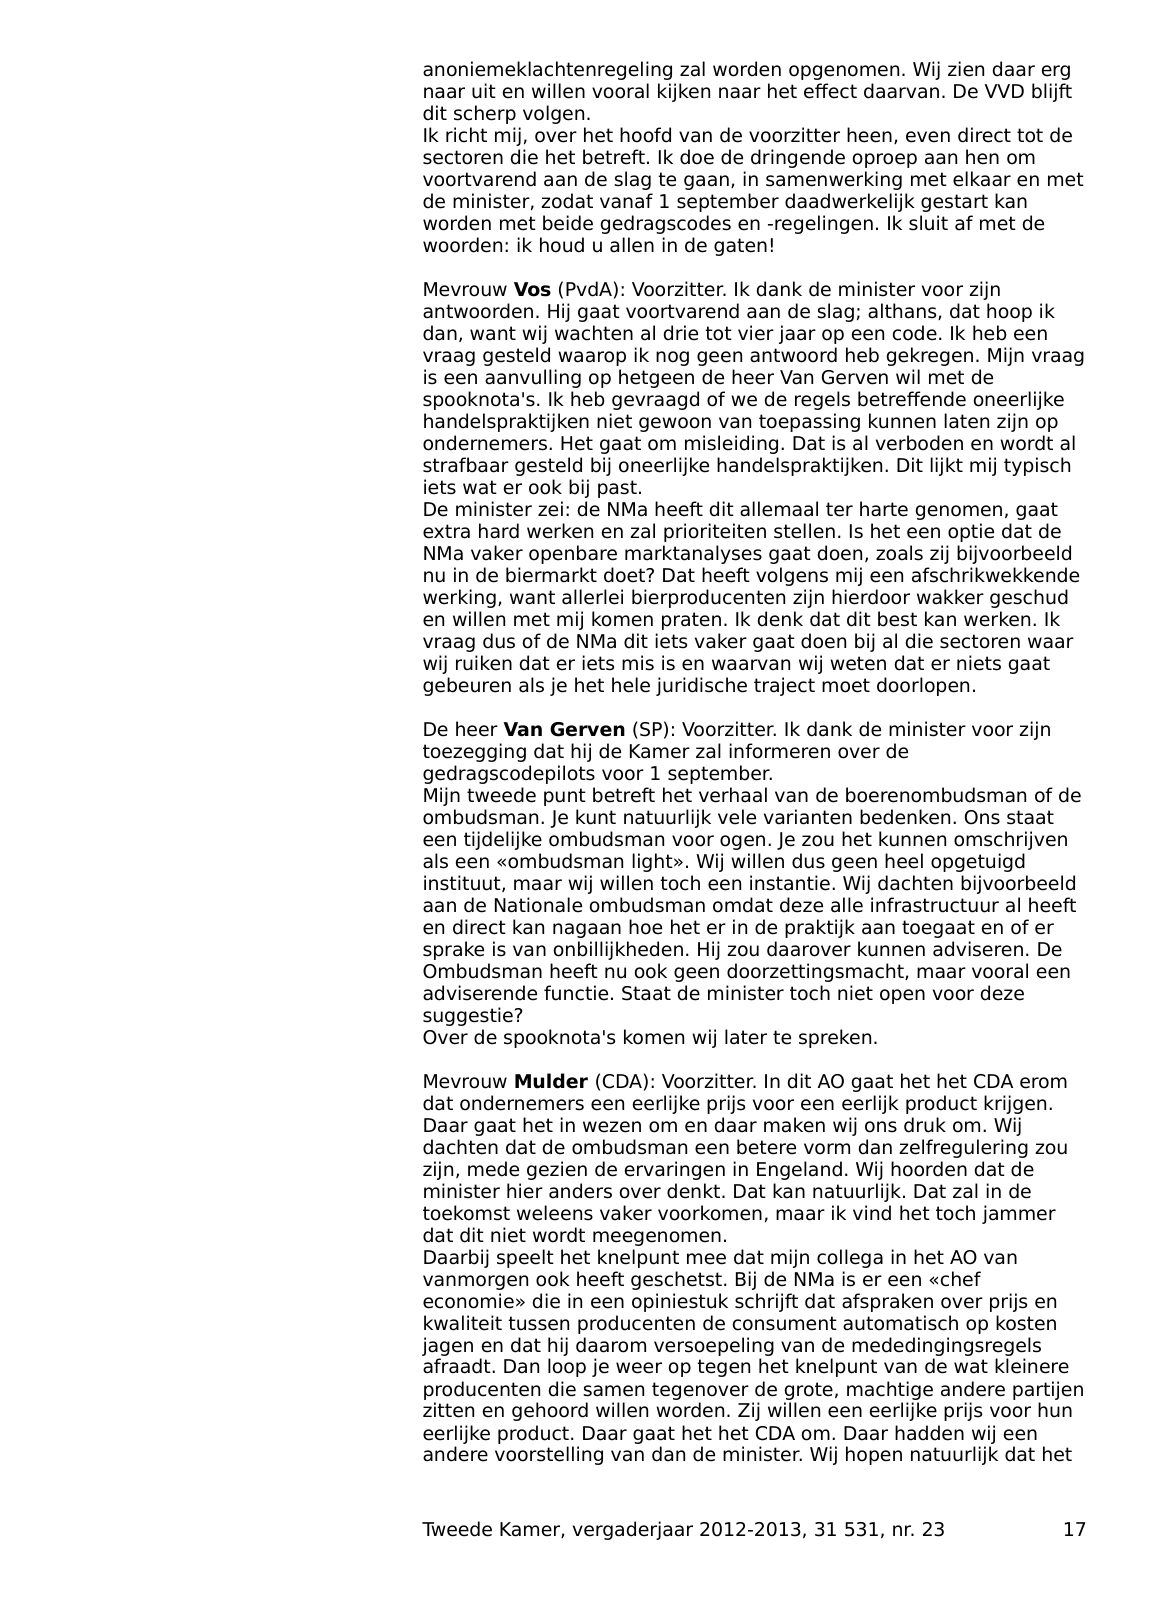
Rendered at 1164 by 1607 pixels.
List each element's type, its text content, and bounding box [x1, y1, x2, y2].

text Daarbij speelt het knelpunt mee dat mijn collega in het AO van vanmorgen ook heeft geschetst. Bij de NMa is er een «chef economie» die in een opiniestuk schrijft dat afspraken over prijs en kwaliteit tussen producenten de consument automatisch op kosten jagen en dat hij daarom versoepeling van de mededingingsregels afraadt. Dan loop je weer op tegen het knelpunt van de wat kleinere producenten die samen tegenover de grote, machtige andere partijen zitten en gehoord willen worden. Zij willen een eerlijke prijs voor hun eerlijke product. Daar gaat het het CDA om. Daar hadden wij een andere voorstelling van dan de minister. Wij hopen natuurlijk dat het [422, 1247, 1087, 1466]
text Ik richt mij, over het hoofd van de voorzitter heen, even direct tot de sectoren die het betreft. Ik doe de dringende oproep aan hen om voortvarend aan de slag te gaan, in samenwerking met elkaar en met de minister, zodat vanaf 1 september daadwerkelijk gestart kan worden met beide gedragscodes en -regelingen. Ik sluit af met de woorden: ik houd u allen in de gaten! [422, 125, 1087, 257]
text De heer Van Gerven (SP): Voorzitter. Ik dank de minister voor zijn toezegging dat hij de Kamer zal informeren over de gedragscodepilots voor 1 september. [422, 719, 1087, 785]
text Over de spooknota's komen wij later te spreken. [422, 1027, 1087, 1048]
text Mijn tweede punt betreft het verhaal van de boerenombudsman of de ombudsman. Je kunt natuurlijk vele varianten bedenken. Ons staat een tijdelijke ombudsman voor ogen. Je zou het kunnen omschrijven als een «ombudsman light». Wij willen dus geen heel opgetuigd instituut, maar wij willen toch een instantie. Wij dachten bijvoorbeeld aan de Nationale ombudsman omdat deze alle infrastructuur al heeft en direct kan nagaan hoe het er in de praktijk aan toegaat en of er sprake is van onbillijkheden. Hij zou daarover kunnen adviseren. De Ombudsman heeft nu ook geen doorzettingsmacht, maar vooral een adviserende functie. Staat de minister toch niet open voor deze suggestie? [422, 785, 1087, 1027]
text Mevrouw Vos (PvdA): Voorzitter. Ik dank de minister voor zijn antwoorden. Hij gaat voortvarend aan de slag; althans, dat hoop ik dan, want wij wachten al drie tot vier jaar op een code. Ik heb een vraag gesteld waarop ik nog geen antwoord heb gekregen. Mijn vraag is een aanvulling op hetgeen de heer Van Gerven wil met de spooknota's. Ik heb gevraagd of we de regels betreffende oneerlijke handelspraktijken niet gewoon van toepassing kunnen laten zijn op ondernemers. Het gaat om misleiding. Dat is al verboden en wordt al strafbaar gesteld bij oneerlijke handelspraktijken. Dit lijkt mij typisch iets wat er ook bij past. [422, 279, 1087, 499]
text De minister zei: de NMa heeft dit allemaal ter harte genomen, gaat extra hard werken en zal prioriteiten stellen. Is het een optie dat de NMa vaker openbare marktanalyses gaat doen, zoals zij bijvoorbeeld nu in de biermarkt doet? Dat heeft volgens mij een afschrikwekkende werking, want allerlei bierproducenten zijn hierdoor wakker geschud en willen met mij komen praten. Ik denk dat dit best kan werken. Ik vraag dus of de NMa dit iets vaker gaat doen bij al die sectoren waar wij ruiken dat er iets mis is en waarvan wij weten dat er niets gaat gebeuren als je het hele juridische traject moet doorlopen. [422, 499, 1087, 697]
text Mevrouw Mulder (CDA): Voorzitter. In dit AO gaat het het CDA erom dat ondernemers een eerlijke prijs voor een eerlijk product krijgen. Daar gaat het in wezen om en daar maken wij ons druk om. Wij dachten dat de ombudsman een betere vorm dan zelfregulering zou zijn, mede gezien de ervaringen in Engeland. Wij hoorden dat de minister hier anders over denkt. Dat kan natuurlijk. Dat zal in de toekomst weleens vaker voorkomen, maar ik vind het toch jammer dat dit niet wordt meegenomen. [422, 1071, 1087, 1247]
text anoniemeklachtenregeling zal worden opgenomen. Wij zien daar erg naar uit en willen vooral kijken naar het effect daarvan. De VVD blijft dit scherp volgen. [422, 59, 1087, 125]
